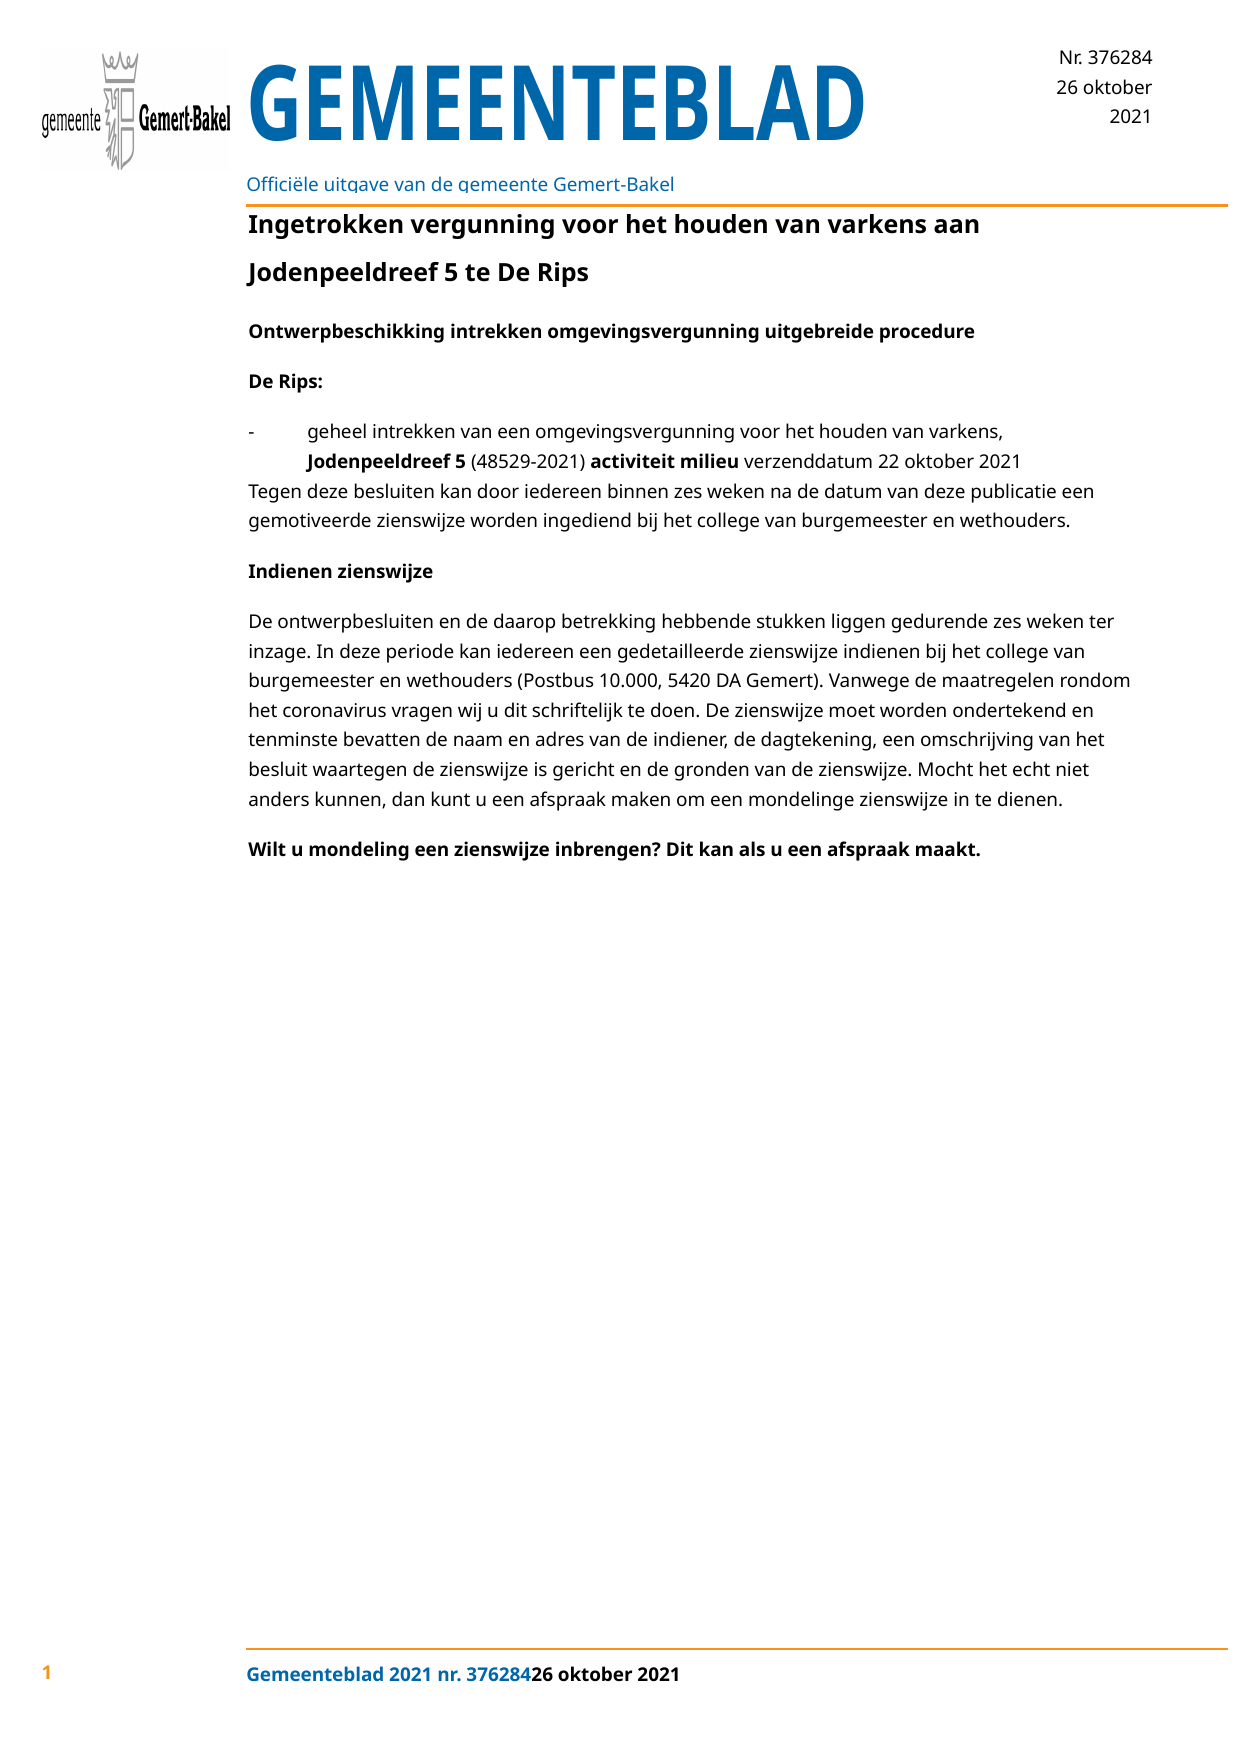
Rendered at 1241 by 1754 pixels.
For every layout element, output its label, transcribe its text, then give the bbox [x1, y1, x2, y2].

text Tegen deze besluiten kan door iedereen binnen zes weken na de datum van deze publicatie een gemotiveerde zienswijze worden ingediend bij het college van burgemeester en wethouders. [248, 478, 1152, 533]
list geheel intrekken van een omgevingsvergunning voor het houden van varkens, Jodenpeeldreef 5 (48529-2021) activiteit milieu verzenddatum 22 oktober 2021 [248, 419, 1152, 474]
text De Rips: [248, 368, 1152, 394]
text Wilt u mondeling een zienswijze inbrengen? Dit kan als u een afspraak maakt. [248, 836, 1152, 862]
text Indienen zienswijze [248, 558, 1152, 584]
picture [41, 47, 231, 172]
text Ingetrokken vergunning voor het houden van varkens aan Jodenpeeldreef 5 te De Rips [248, 207, 1152, 288]
text De ontwerpbesluiten en de daarop betrekking hebbende stukken liggen gedurende zes weken ter inzage. In deze periode kan iedereen een gedetailleerde zienswijze indienen bij het college van burgemeester en wethouders (Postbus 10.000, 5420 DA Gemert). Vanwege de maatregelen rondom het coronavirus vragen wij u dit schriftelijk te doen. De zienswijze moet worden ondertekend en tenminste bevatten de naam en adres van de indiener, de dagtekening, een omschrijving van het besluit waartegen de zienswijze is gericht en de gronden van de zienswijze. Mocht het echt niet anders kunnen, dan kunt u een afspraak maken om een mondelinge zienswijze in te dienen. [248, 608, 1152, 812]
text Ontwerpbeschikking intrekken omgevingsvergunning uitgebreide procedure [248, 318, 1152, 344]
